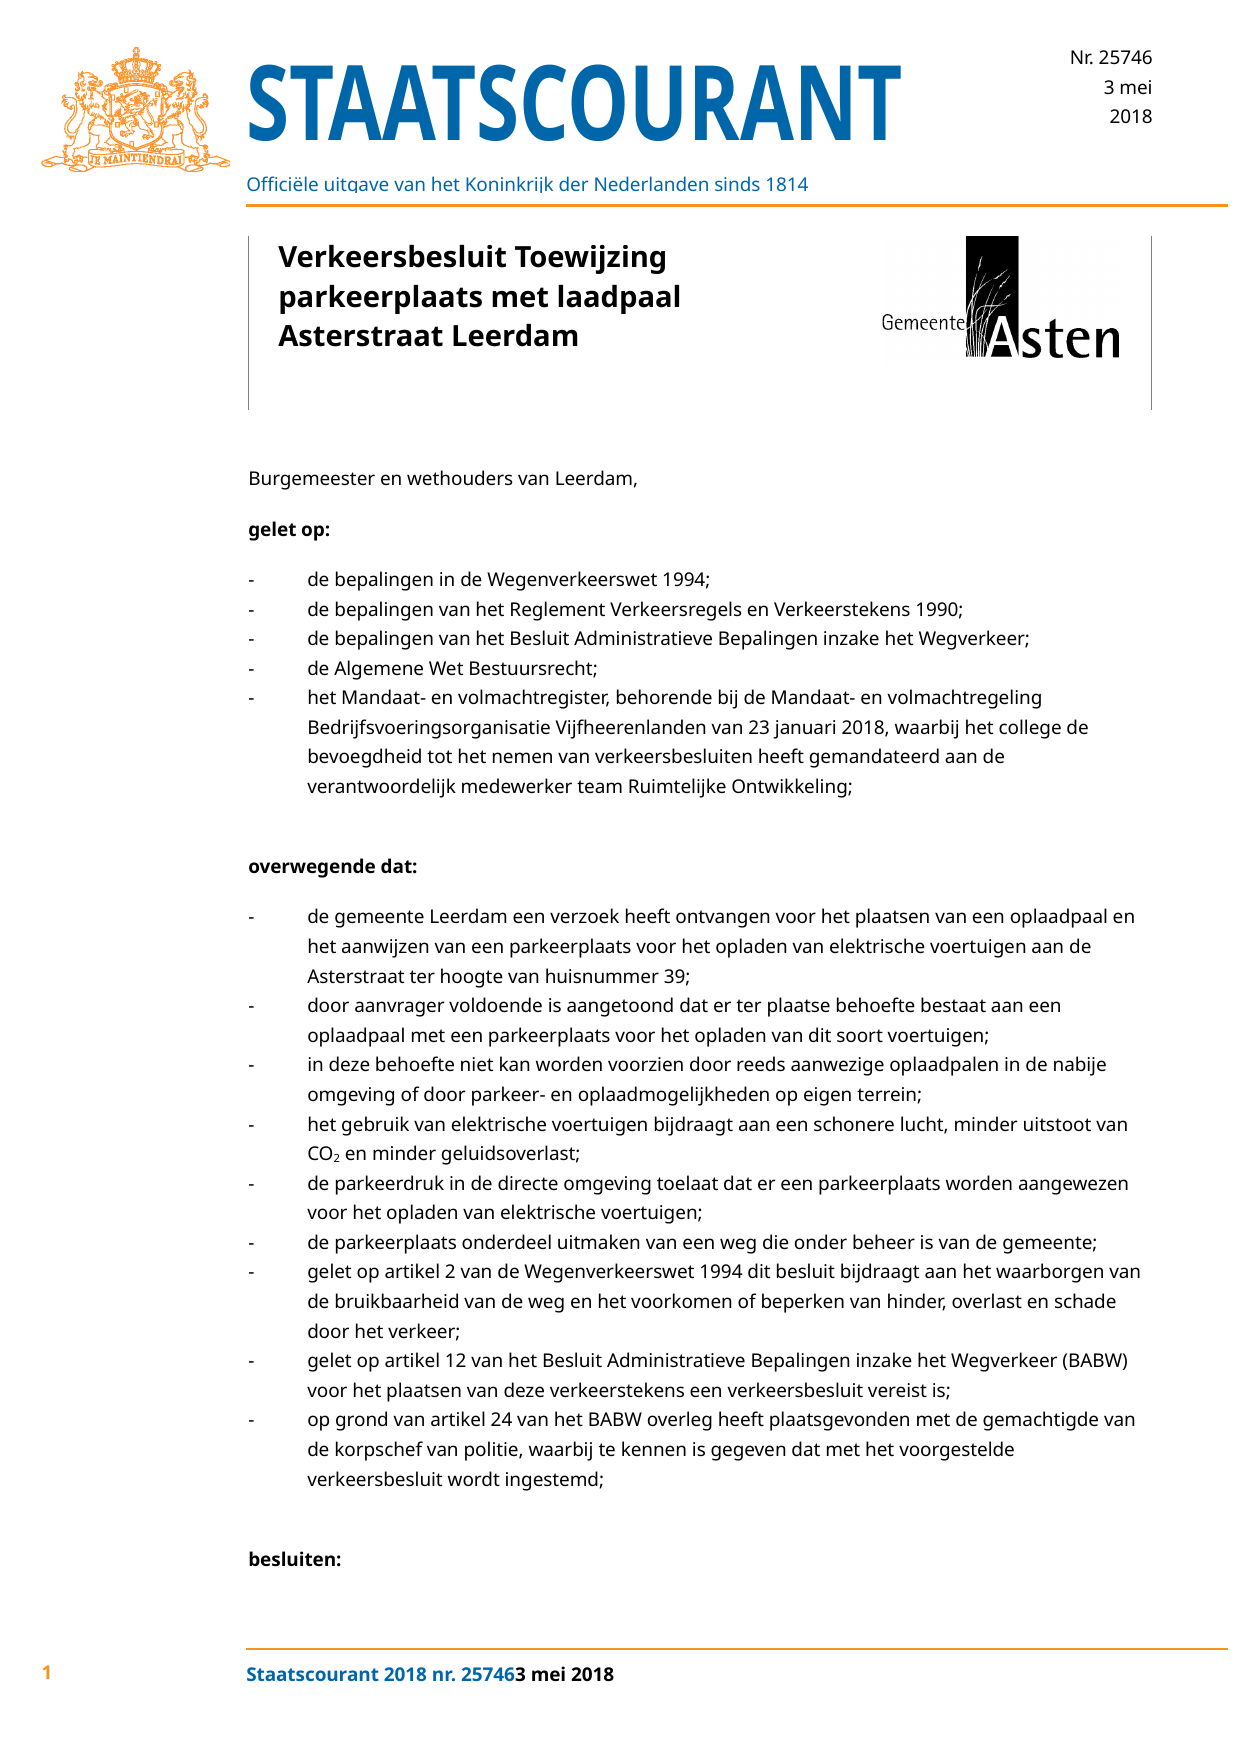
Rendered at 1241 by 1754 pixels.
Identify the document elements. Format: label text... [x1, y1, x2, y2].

list gelet op artikel 12 van het Besluit Administratieve Bepalingen inzake het Wegverkeer (BABW) voor het plaatsen van deze verkeerstekens een verkeersbesluit vereist is; [248, 1347, 1152, 1403]
list de bepalingen van het Besluit Administratieve Bepalingen inzake het Wegverkeer; [248, 625, 1152, 651]
text overwegende dat: [248, 853, 1152, 879]
picture [882, 236, 1119, 367]
list de parkeerplaats onderdeel uitmaken van een weg die onder beheer is van de gemeente; [248, 1229, 1152, 1255]
list door aanvrager voldoende is aangetoond dat er ter plaatse behoefte bestaat aan een oplaadpaal met een parkeerplaats voor het opladen van dit soort voertuigen; [248, 992, 1152, 1048]
list op grond van artikel 24 van het BABW overleg heeft plaatsgevonden met de gemachtigde van de korpschef van politie, waarbij te kennen is gegeven dat met het voorgestelde verkeersbesluit wordt ingestemd; [248, 1407, 1152, 1492]
text gelet op: [248, 516, 1152, 542]
table_header Verkeersbesluit Toewijzing parkeerplaats met laadpaal Asterstraat Leerdam [249, 236, 850, 410]
list de bepalingen in de Wegenverkeerswet 1994; [248, 566, 1152, 592]
text besluiten: [248, 1546, 1152, 1572]
table_header [850, 236, 1151, 410]
list de parkeerdruk in de directe omgeving toelaat dat er een parkeerplaats worden aangewezen voor het opladen van elektrische voertuigen; [248, 1170, 1152, 1225]
list het Mandaat- en volmachtregister, behorende bij de Mandaat- en volmachtregeling Bedrijfsvoeringsorganisatie Vijfheerenlanden van 23 januari 2018, waarbij het college de bevoegdheid tot het nemen van verkeersbesluiten heeft gemandateerd aan de verantwoordelijk medewerker team Ruimtelijke Ontwikkeling; [248, 684, 1152, 799]
list gelet op artikel 2 van de Wegenverkeerswet 1994 dit besluit bijdraagt aan het waarborgen van de bruikbaarheid van de weg en het voorkomen of beperken van hinder, overlast en schade door het verkeer; [248, 1259, 1152, 1344]
list in deze behoefte niet kan worden voorzien door reeds aanwezige oplaadpalen in de nabije omgeving of door parkeer- en oplaadmogelijkheden op eigen terrein; [248, 1052, 1152, 1107]
list de Algemene Wet Bestuursrecht; [248, 655, 1152, 681]
picture [41, 47, 231, 172]
list het gebruik van elektrische voertuigen bijdraagt aan een schonere lucht, minder uitstoot van CO2 en minder geluidsoverlast; [248, 1111, 1152, 1166]
list de gemeente Leerdam een verzoek heeft ontvangen voor het plaatsen van een oplaadpaal en het aanwijzen van een parkeerplaats voor het opladen van elektrische voertuigen aan de Asterstraat ter hoogte van huisnummer 39; [248, 904, 1152, 989]
text Burgemeester en wethouders van Leerdam, [248, 465, 1152, 491]
list de bepalingen van het Reglement Verkeersregels en Verkeerstekens 1990; [248, 596, 1152, 622]
